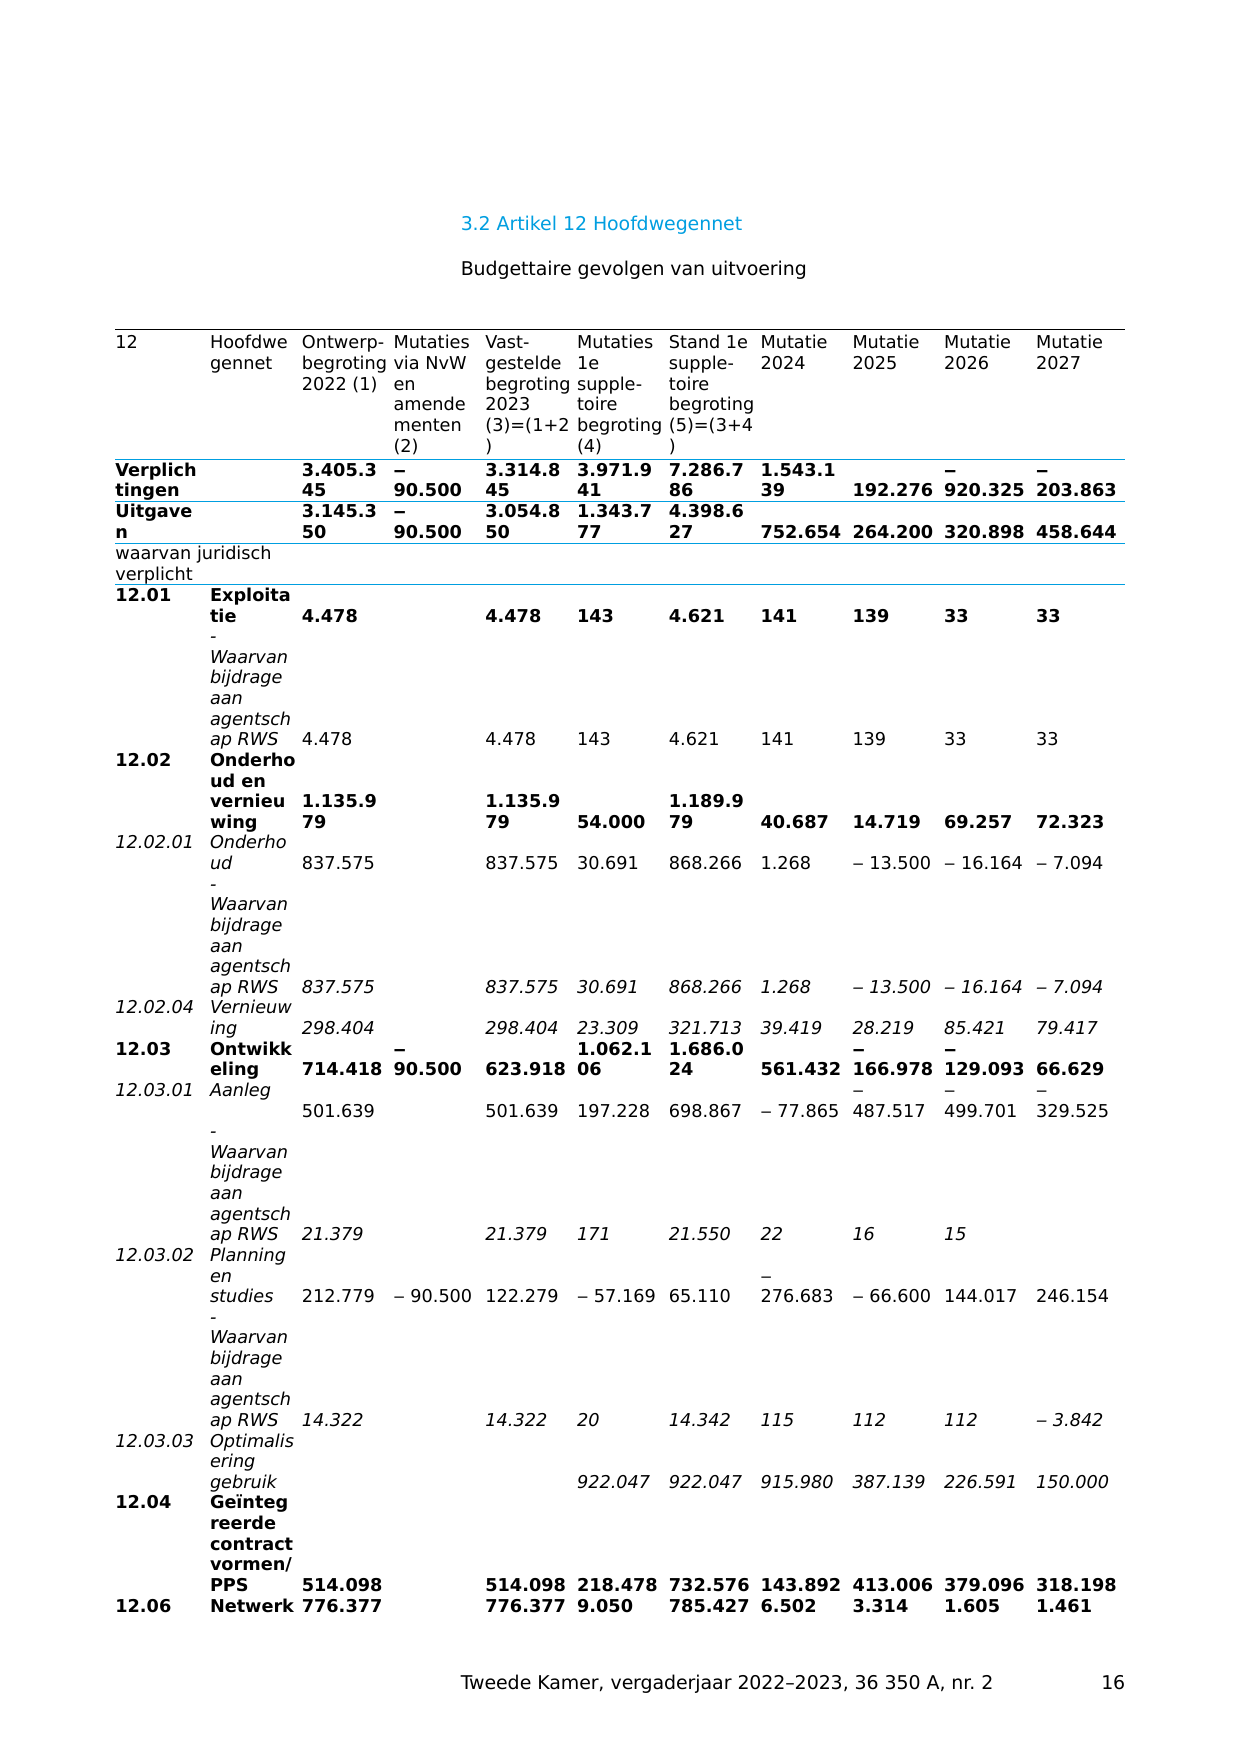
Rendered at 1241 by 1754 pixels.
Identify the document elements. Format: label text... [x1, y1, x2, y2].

table_cell Vast-gestelde begroting 2023 (3)=(1+2) [482, 330, 574, 459]
table_cell 54.000 [574, 750, 666, 832]
table_cell 66.629 [1033, 1039, 1125, 1080]
table_cell Mutatie 2026 [941, 330, 1033, 459]
table_cell Uitgaven [115, 502, 207, 543]
table_cell 776.377 [299, 1596, 390, 1616]
table_cell Ontwerp-begroting 2022 (1) [299, 330, 390, 459]
title 3.2 Artikel 12 Hoofdwegennet [461, 213, 1125, 235]
table_cell - Waarvan bijdrage aan agentschap RWS [207, 874, 299, 997]
table_cell 12.02 [115, 750, 207, 832]
table_cell 1.343.777 [574, 502, 666, 543]
table_cell Mutatie 2025 [849, 330, 941, 459]
table_cell [390, 1307, 482, 1431]
table_cell 1.135.979 [299, 750, 390, 832]
table_cell ‒ 7.094 [1033, 833, 1125, 874]
table_cell 868.266 [666, 874, 757, 997]
table_cell 33 [941, 585, 1033, 626]
table_cell 837.575 [299, 874, 390, 997]
table_cell 837.575 [299, 833, 390, 874]
table_cell [666, 544, 757, 584]
table_cell 714.418 [299, 1039, 390, 1080]
table_cell [390, 585, 482, 626]
table_cell 141 [758, 585, 849, 626]
table_cell Optimalisering gebruik [207, 1431, 299, 1492]
table_cell ‒ 16.164 [941, 833, 1033, 874]
table_cell 4.478 [482, 585, 574, 626]
table_cell ‒ 166.978 [849, 1039, 941, 1080]
table_cell [849, 544, 941, 584]
table_header Tabel 6 Budgettaire gevolgen van uitvoering art. 12 Hoofdwegennet (bedragen x € 1.000) [115, 304, 1125, 329]
table_cell 868.266 [666, 833, 757, 874]
table_cell 21.550 [666, 1121, 757, 1245]
table_cell 23.309 [574, 998, 666, 1039]
table_cell 514.098 [482, 1493, 574, 1596]
table_cell Mutatie 2027 [1033, 330, 1125, 459]
table_cell Mutaties 1e supple-toire begroting (4) [574, 330, 666, 459]
table_cell [390, 1431, 482, 1492]
table_cell 12.03.03 [115, 1431, 207, 1492]
table_cell [574, 544, 666, 584]
table_cell ‒ 90.500 [390, 1039, 482, 1080]
table_cell Stand 1e supple-toire begroting (5)=(3+4) [666, 330, 757, 459]
table_cell 12.01 [115, 585, 207, 626]
table_cell 122.279 [482, 1245, 574, 1307]
table_cell ‒ 129.093 [941, 1039, 1033, 1080]
table_cell [758, 544, 849, 584]
table_cell 3.145.350 [299, 502, 390, 543]
table_cell 143 [574, 626, 666, 750]
table_cell 20 [574, 1307, 666, 1431]
table_cell - Waarvan bijdrage aan agentschap RWS [207, 1307, 299, 1431]
table_cell 837.575 [482, 874, 574, 997]
table_cell 65.110 [666, 1245, 757, 1307]
table_cell 1.686.024 [666, 1039, 757, 1080]
table_cell - Waarvan bijdrage aan agentschap RWS [207, 626, 299, 750]
table_cell 192.276 [849, 460, 941, 501]
table_cell 14.322 [299, 1307, 390, 1431]
table_cell 28.219 [849, 998, 941, 1039]
table_cell 143 [574, 585, 666, 626]
table_cell 4.478 [482, 626, 574, 750]
table_cell 752.654 [758, 502, 849, 543]
table_cell ‒ 90.500 [390, 502, 482, 543]
table_cell Mutatie 2024 [758, 330, 849, 459]
table_cell ‒ 90.500 [390, 460, 482, 501]
table_cell 4.478 [299, 626, 390, 750]
table_cell 1.268 [758, 874, 849, 997]
table_cell 79.417 [1033, 998, 1125, 1039]
table_cell 12.03.02 [115, 1245, 207, 1307]
table_cell 14.342 [666, 1307, 757, 1431]
table_cell 16 [849, 1121, 941, 1245]
table_cell 1.461 [1033, 1596, 1125, 1616]
table_cell 12.04 [115, 1493, 207, 1596]
table_cell 298.404 [299, 998, 390, 1039]
table_cell 318.198 [1033, 1493, 1125, 1596]
table_cell Ontwikkeling [207, 1039, 299, 1080]
table_cell 33 [941, 626, 1033, 750]
table_cell 915.980 [758, 1431, 849, 1492]
table_cell 9.050 [574, 1596, 666, 1616]
table_cell [207, 502, 299, 543]
table_cell 12 [115, 330, 207, 459]
table_cell 150.000 [1033, 1431, 1125, 1492]
table_cell ‒ 329.525 [1033, 1080, 1125, 1121]
table_cell ‒ 57.169 [574, 1245, 666, 1307]
table_cell 4.478 [299, 585, 390, 626]
table_cell 69.257 [941, 750, 1033, 832]
table_cell 85.421 [941, 998, 1033, 1039]
table_cell 7.286.786 [666, 460, 757, 501]
table_cell 144.017 [941, 1245, 1033, 1307]
table_cell [115, 874, 207, 997]
table_cell [115, 626, 207, 750]
table_cell 22 [758, 1121, 849, 1245]
title Budgettaire gevolgen van uitvoering [461, 258, 1125, 280]
table_cell 1.268 [758, 833, 849, 874]
table_cell 3.314.845 [482, 460, 574, 501]
table_cell 732.576 [666, 1493, 757, 1596]
table_cell 264.200 [849, 502, 941, 543]
table_cell 785.427 [666, 1596, 757, 1616]
table_cell Planning en studies [207, 1245, 299, 1307]
table_cell - Waarvan bijdrage aan agentschap RWS [207, 1121, 299, 1245]
table_cell 321.713 [666, 998, 757, 1039]
table_cell 413.006 [849, 1493, 941, 1596]
table_cell 3.054.850 [482, 502, 574, 543]
table_cell 4.621 [666, 626, 757, 750]
table_cell [390, 1596, 482, 1616]
table_cell [115, 1307, 207, 1431]
table_cell ‒ 920.325 [941, 460, 1033, 501]
table_cell Mutaties via NvW en amendementen (2) [390, 330, 482, 459]
table_cell ‒ 13.500 [849, 833, 941, 874]
table_cell 12.03.01 [115, 1080, 207, 1121]
table_cell 3.971.941 [574, 460, 666, 501]
table_cell [390, 544, 482, 584]
table_cell 112 [941, 1307, 1033, 1431]
table_cell [482, 1431, 574, 1492]
table_cell [482, 544, 574, 584]
table_cell 171 [574, 1121, 666, 1245]
table_cell 12.06 [115, 1596, 207, 1616]
table_cell ‒ 77.865 [758, 1080, 849, 1121]
table_cell Verplichtingen [115, 460, 207, 501]
table_cell [390, 833, 482, 874]
table_cell 561.432 [758, 1039, 849, 1080]
table_cell [207, 460, 299, 501]
table_cell [1033, 544, 1125, 584]
table_cell Exploitatie [207, 585, 299, 626]
table_cell 320.898 [941, 502, 1033, 543]
table_cell Geïntegreerde contractvormen/PPS [207, 1493, 299, 1596]
table_cell 246.154 [1033, 1245, 1125, 1307]
table_cell Vernieuwing [207, 998, 299, 1039]
table_cell 922.047 [574, 1431, 666, 1492]
table_cell 139 [849, 626, 941, 750]
table_cell Onderhoud [207, 833, 299, 874]
table_cell 501.639 [299, 1080, 390, 1121]
table_cell [390, 1493, 482, 1596]
table_cell Aanleg [207, 1080, 299, 1121]
table_cell 143.892 [758, 1493, 849, 1596]
table_cell 21.379 [299, 1121, 390, 1245]
table_cell 379.096 [941, 1493, 1033, 1596]
table_cell 623.918 [482, 1039, 574, 1080]
table_cell 226.591 [941, 1431, 1033, 1492]
table_cell waarvan juridisch verplicht [115, 544, 299, 584]
table_cell 112 [849, 1307, 941, 1431]
table_cell 12.03 [115, 1039, 207, 1080]
table_cell Hoofdwegennet [207, 330, 299, 459]
table_cell 776.377 [482, 1596, 574, 1616]
table_cell 72.323 [1033, 750, 1125, 832]
table_cell 3.314 [849, 1596, 941, 1616]
table_cell ‒ 13.500 [849, 874, 941, 997]
table_cell 139 [849, 585, 941, 626]
table_cell 698.867 [666, 1080, 757, 1121]
table_cell ‒ 66.600 [849, 1245, 941, 1307]
table_cell ‒ 499.701 [941, 1080, 1033, 1121]
table_cell 922.047 [666, 1431, 757, 1492]
table_cell 141 [758, 626, 849, 750]
table_cell 12.02.04 [115, 998, 207, 1039]
table_cell [115, 1121, 207, 1245]
table_cell [299, 544, 390, 584]
table_cell 1.605 [941, 1596, 1033, 1616]
table_cell [941, 544, 1033, 584]
table_cell [1033, 1121, 1125, 1245]
table_cell 33 [1033, 626, 1125, 750]
table_cell 12.02.01 [115, 833, 207, 874]
table_cell ‒ 203.863 [1033, 460, 1125, 501]
table_cell 30.691 [574, 874, 666, 997]
table_cell 39.419 [758, 998, 849, 1039]
table_cell ‒ 90.500 [390, 1245, 482, 1307]
table_cell [299, 1431, 390, 1492]
table_cell ‒ 16.164 [941, 874, 1033, 997]
table_cell Onderhoud en vernieuwing [207, 750, 299, 832]
table_cell 1.543.139 [758, 460, 849, 501]
table_cell 3.405.345 [299, 460, 390, 501]
table_cell [390, 1121, 482, 1245]
table_cell 40.687 [758, 750, 849, 832]
table_cell [390, 1080, 482, 1121]
table_cell 212.779 [299, 1245, 390, 1307]
table_cell 14.322 [482, 1307, 574, 1431]
table_cell ‒ 3.842 [1033, 1307, 1125, 1431]
table_cell 33 [1033, 585, 1125, 626]
table_cell 837.575 [482, 833, 574, 874]
table_cell 197.228 [574, 1080, 666, 1121]
table_cell ‒ 487.517 [849, 1080, 941, 1121]
table_cell 387.139 [849, 1431, 941, 1492]
table_cell 21.379 [482, 1121, 574, 1245]
table_cell 1.135.979 [482, 750, 574, 832]
table_cell 218.478 [574, 1493, 666, 1596]
table_cell [390, 998, 482, 1039]
table_cell [390, 626, 482, 750]
table_cell ‒ 7.094 [1033, 874, 1125, 997]
table_cell 514.098 [299, 1493, 390, 1596]
table_cell 501.639 [482, 1080, 574, 1121]
table_cell [390, 750, 482, 832]
table_cell 1.189.979 [666, 750, 757, 832]
table_cell 458.644 [1033, 502, 1125, 543]
table_cell 6.502 [758, 1596, 849, 1616]
table_cell 15 [941, 1121, 1033, 1245]
table_cell Netwerk [207, 1596, 299, 1616]
table_cell 4.621 [666, 585, 757, 626]
table_cell 115 [758, 1307, 849, 1431]
table_cell [390, 874, 482, 997]
table_cell 14.719 [849, 750, 941, 832]
table_cell 298.404 [482, 998, 574, 1039]
table_cell 4.398.627 [666, 502, 757, 543]
table_cell 1.062.106 [574, 1039, 666, 1080]
table_cell ‒ 276.683 [758, 1245, 849, 1307]
table_cell 30.691 [574, 833, 666, 874]
